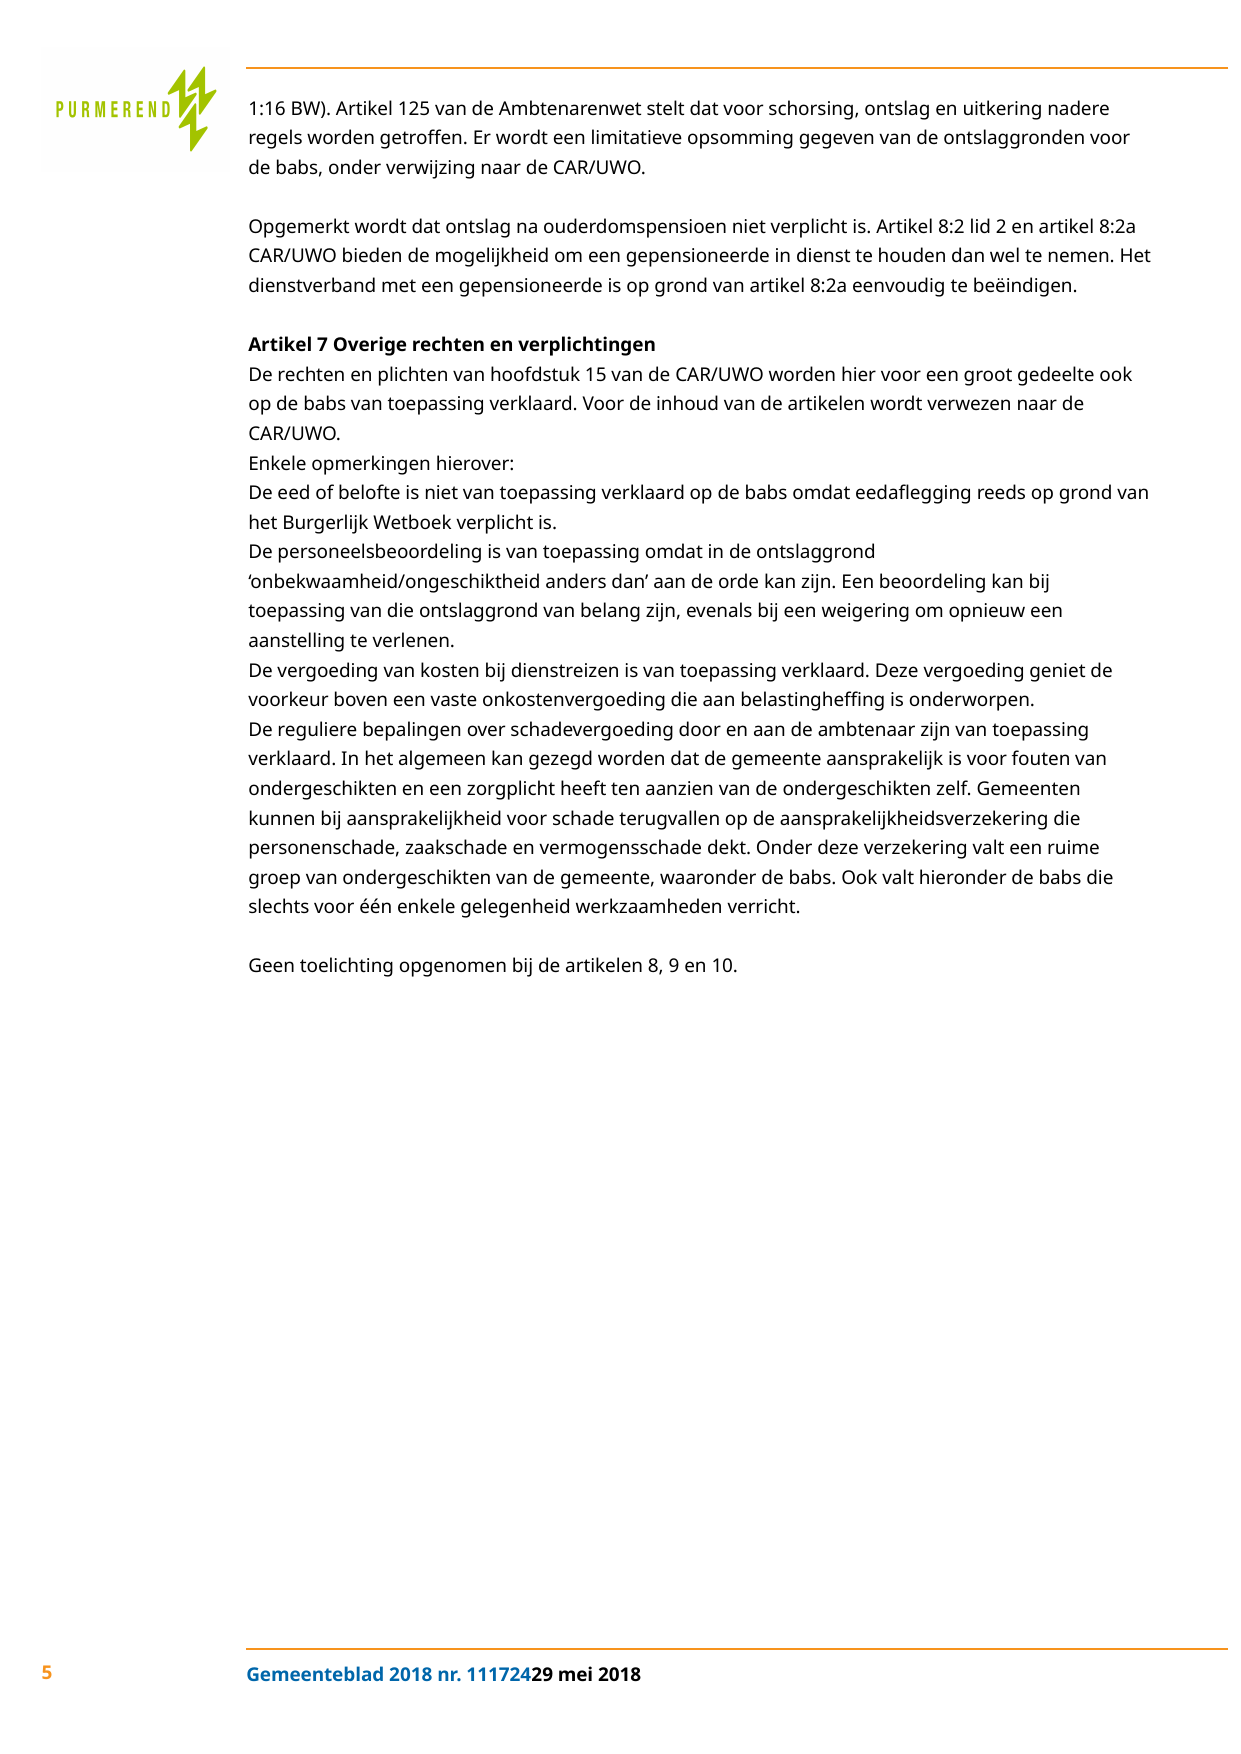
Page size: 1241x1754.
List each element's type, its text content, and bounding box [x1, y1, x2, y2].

text 1:16 BW). Artikel 125 van de Ambtenarenwet stelt dat voor schorsing, ontslag en uitkering nadere regels worden getroffen. Er wordt een limitatieve opsomming gegeven van de ontslaggronden voor de babs, onder verwijzing naar de CAR/UWO. [248, 95, 1152, 180]
text Artikel 7 Overige rechten en verplichtingen [248, 331, 1152, 357]
picture [41, 47, 231, 172]
text De rechten en plichten van hoofdstuk 15 van de CAR/UWO worden hier voor een groot gedeelte ook op de babs van toepassing verklaard. Voor de inhoud van de artikelen wordt verwezen naar de CAR/UWO. [248, 361, 1152, 446]
text Enkele opmerkingen hierover: [248, 450, 1152, 476]
text Geen toelichting opgenomen bij de artikelen 8, 9 en 10. [248, 953, 1152, 978]
text De reguliere bepalingen over schadevergoeding door en aan de ambtenaar zijn van toepassing verklaard. In het algemeen kan gezegd worden dat de gemeente aansprakelijk is voor fouten van ondergeschikten en een zorgplicht heeft ten aanzien van de ondergeschikten zelf. Gemeenten kunnen bij aansprakelijkheid voor schade terugvallen op de aansprakelijkheidsverzekering die personenschade, zaakschade en vermogensschade dekt. Onder deze verzekering valt een ruime groep van ondergeschikten van de gemeente, waaronder de babs. Ook valt hieronder de babs die slechts voor één enkele gelegenheid werkzaamheden verricht. [248, 716, 1152, 919]
text De vergoeding van kosten bij dienstreizen is van toepassing verklaard. Deze vergoeding geniet de voorkeur boven een vaste onkostenvergoeding die aan belastingheffing is onderworpen. [248, 657, 1152, 712]
text De eed of belofte is niet van toepassing verklaard op de babs omdat eedaflegging reeds op grond van het Burgerlijk Wetboek verplicht is. [248, 479, 1152, 535]
text De personeelsbeoordeling is van toepassing omdat in de ontslaggrond ‘onbekwaamheid/ongeschiktheid anders dan’ aan de orde kan zijn. Een beoordeling kan bij toepassing van die ontslaggrond van belang zijn, evenals bij een weigering om opnieuw een aanstelling te verlenen. [248, 538, 1152, 653]
text Opgemerkt wordt dat ontslag na ouderdomspensioen niet verplicht is. Artikel 8:2 lid 2 en artikel 8:2a CAR/UWO bieden de mogelijkheid om een gepensioneerde in dienst te houden dan wel te nemen. Het dienstverband met een gepensioneerde is op grond van artikel 8:2a eenvoudig te beëindigen. [248, 213, 1152, 298]
